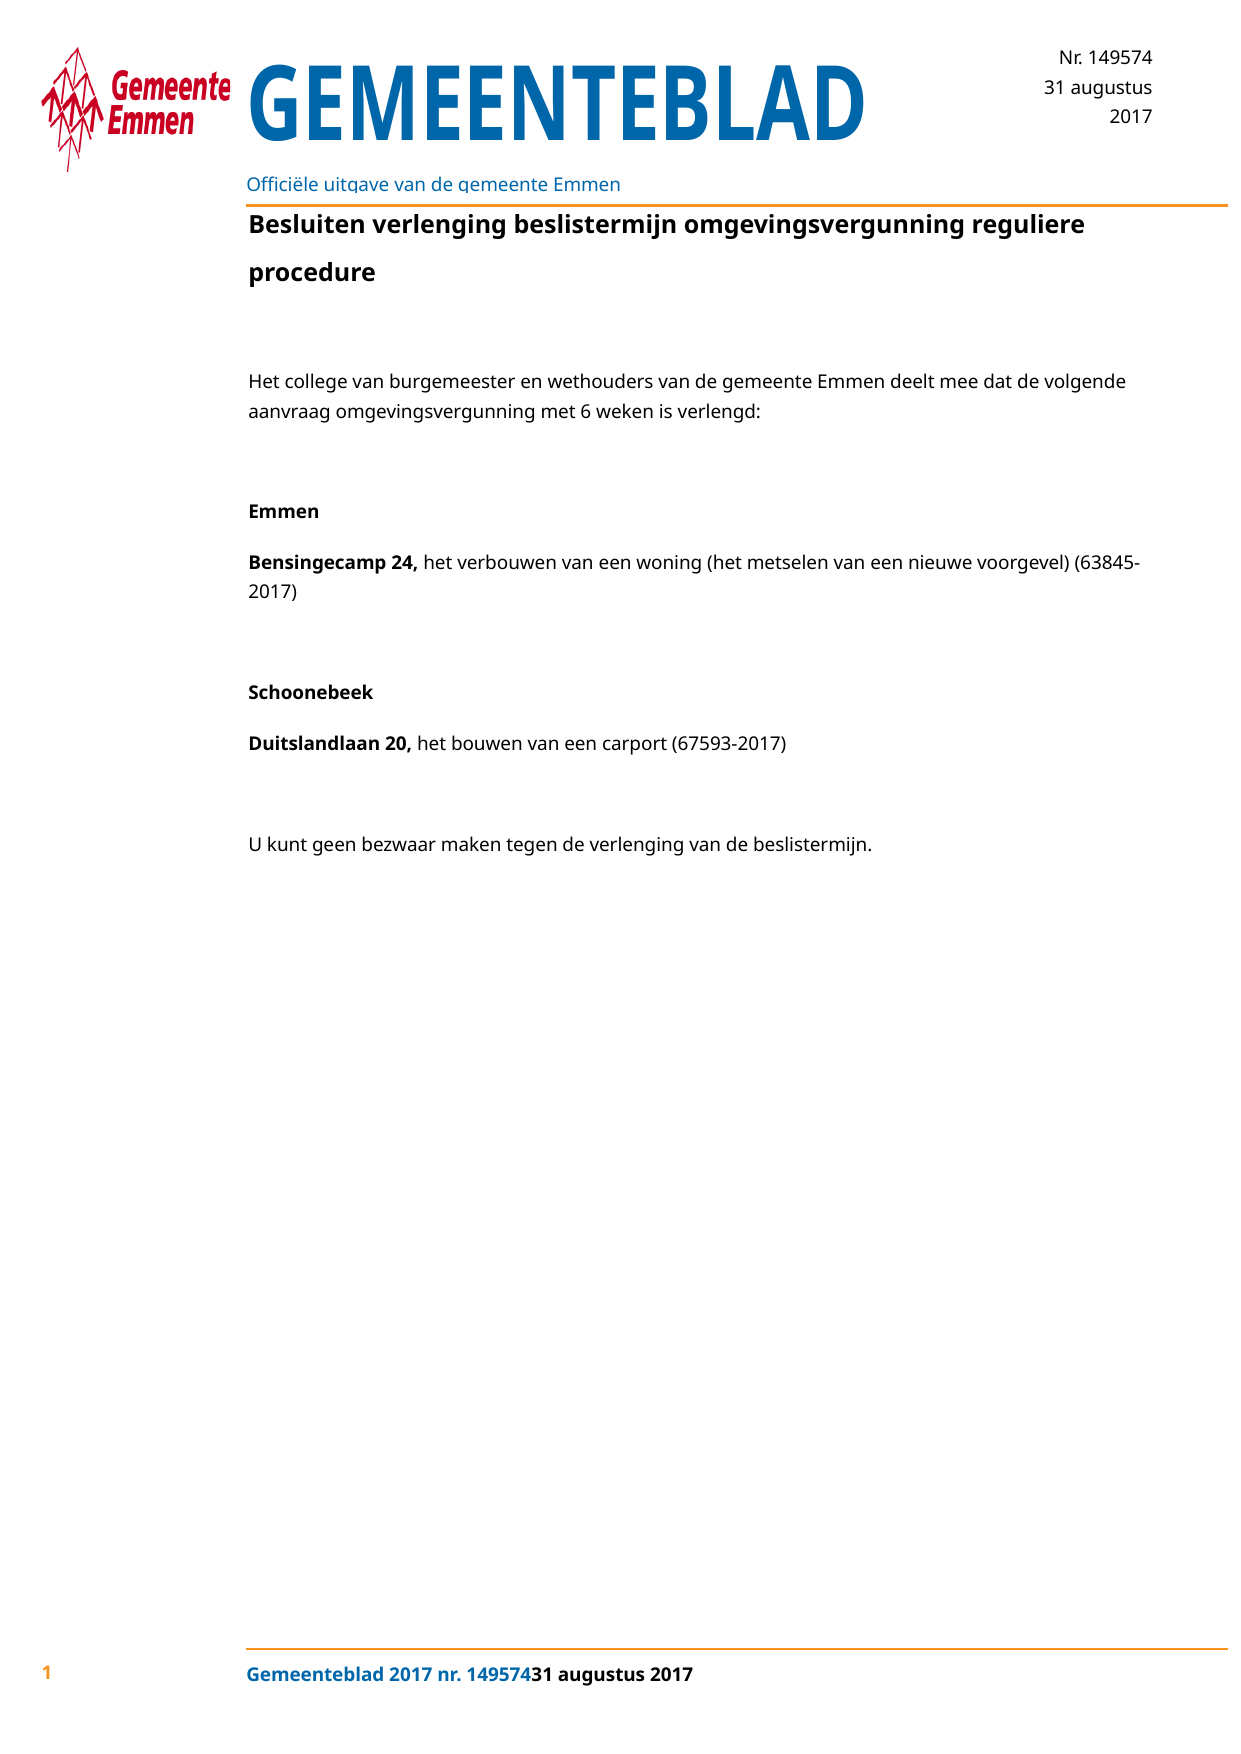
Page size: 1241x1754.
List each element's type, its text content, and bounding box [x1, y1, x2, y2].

text U kunt geen bezwaar maken tegen de verlenging van de beslistermijn. [248, 831, 1152, 857]
text Het college van burgemeester en wethouders van de gemeente Emmen deelt mee dat de volgende aanvraag omgevingsvergunning met 6 weken is verlengd: [248, 368, 1152, 424]
text Duitslandlaan 20, het bouwen van een carport (67593-2017) [248, 730, 1152, 756]
text Emmen [248, 499, 1152, 524]
text Bensingecamp 24, het verbouwen van een woning (het metselen van een nieuwe voorgevel) (63845-2017) [248, 549, 1152, 604]
picture [41, 47, 231, 172]
text Schoonebeek [248, 679, 1152, 705]
text Besluiten verlenging beslistermijn omgevingsvergunning reguliere procedure [248, 207, 1152, 288]
